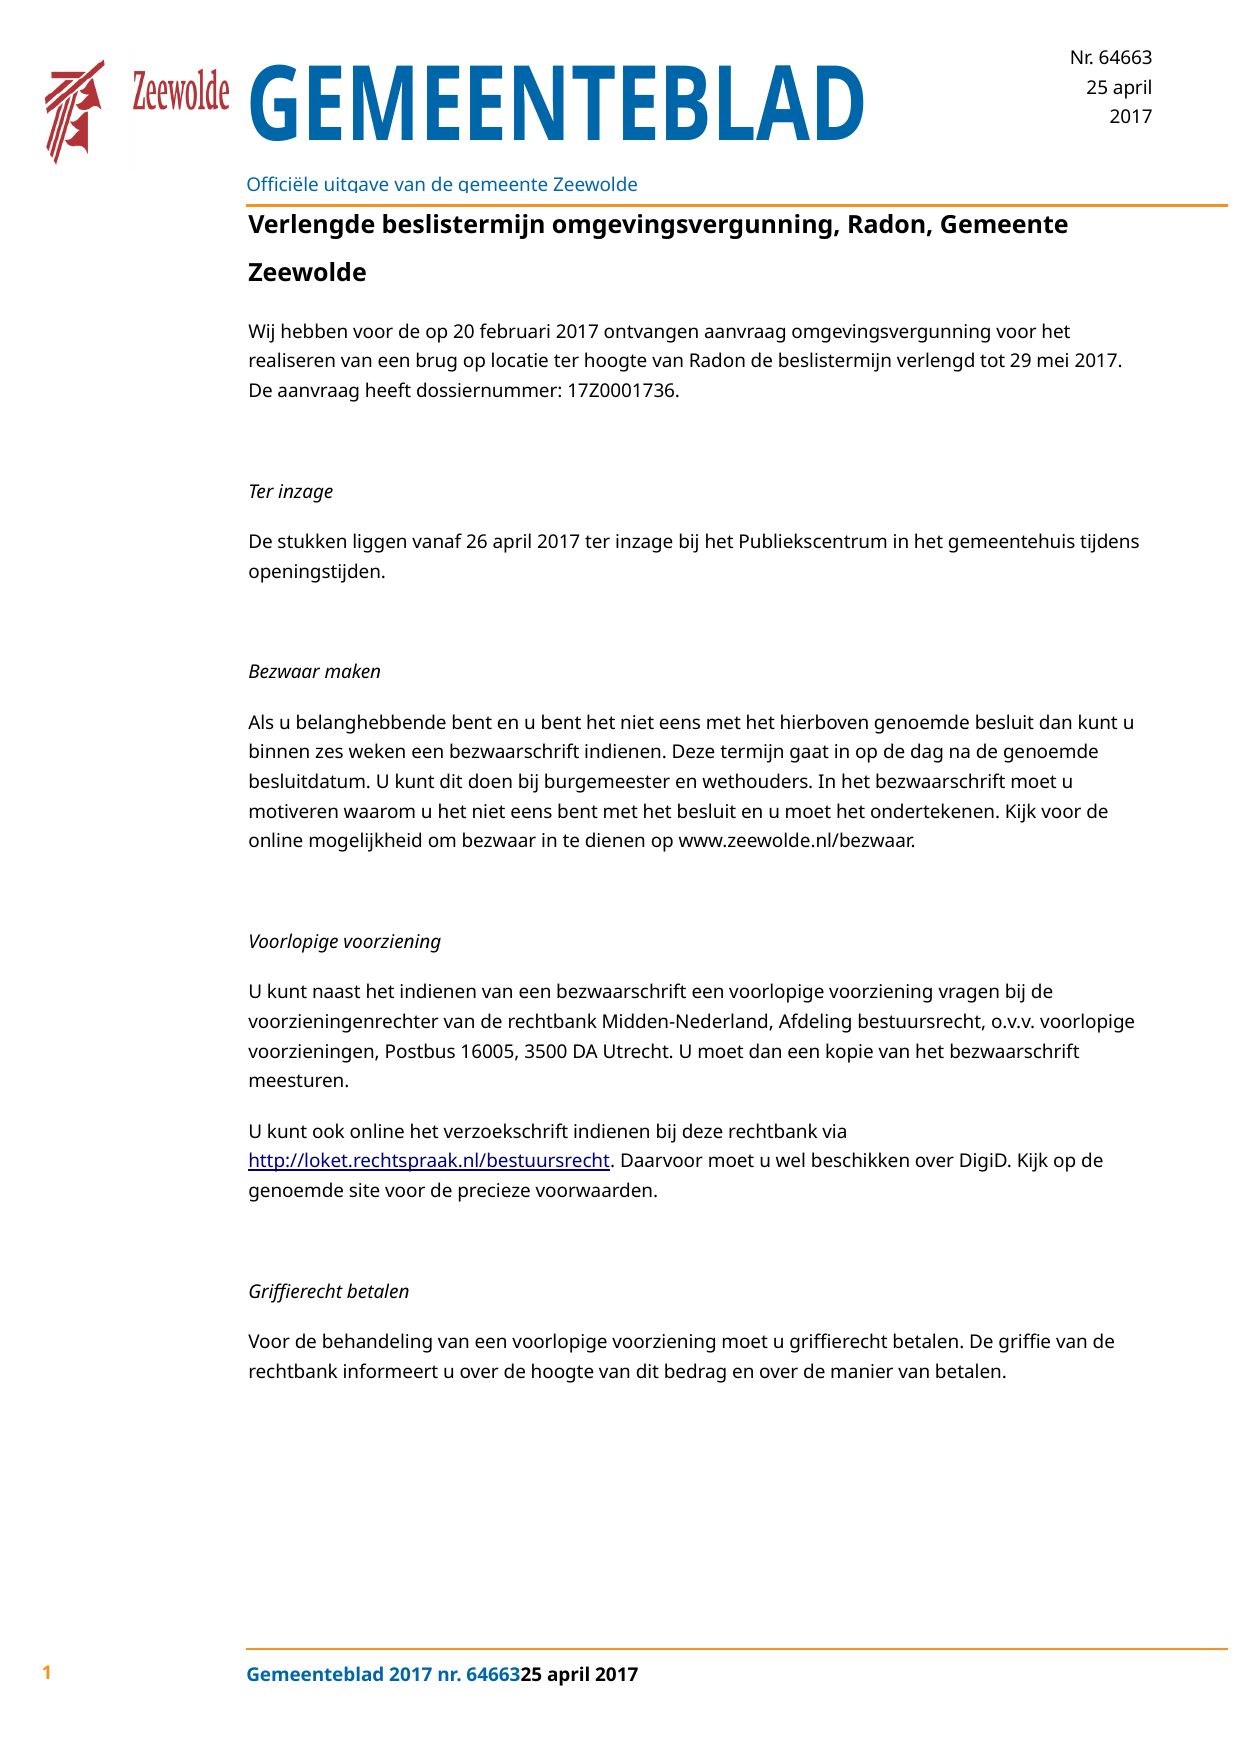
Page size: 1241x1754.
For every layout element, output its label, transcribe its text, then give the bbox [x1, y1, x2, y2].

picture [41, 47, 231, 172]
text U kunt naast het indienen van een bezwaarschrift een voorlopige voorziening vragen bij de voorzieningenrechter van de rechtbank Midden-Nederland, Afdeling bestuursrecht, o.v.v. voorlopige voorzieningen, Postbus 16005, 3500 DA Utrecht. U moet dan een kopie van het bezwaarschrift meesturen. [248, 979, 1152, 1093]
text Ter inzage [248, 478, 1152, 504]
text Voor de behandeling van een voorlopige voorziening moet u griffierecht betalen. De griffie van de rechtbank informeert u over de hoogte van dit bedrag en over de manier van betalen. [248, 1328, 1152, 1384]
text U kunt ook online het verzoekschrift indienen bij deze rechtbank via http://loket.rechtspraak.nl/bestuursrecht. Daarvoor moet u wel beschikken over DigiD. Kijk op de genoemde site voor de precieze voorwaarden. [248, 1118, 1152, 1203]
text Griffierecht betalen [248, 1278, 1152, 1304]
text De stukken liggen vanaf 26 april 2017 ter inzage bij het Publiekscentrum in het gemeentehuis tijdens openingstijden. [248, 528, 1152, 584]
text Wij hebben voor de op 20 februari 2017 ontvangen aanvraag omgevingsvergunning voor het realiseren van een brug op locatie ter hoogte van Radon de beslistermijn verlengd tot 29 mei 2017. De aanvraag heeft dossiernummer: 17Z0001736. [248, 318, 1152, 403]
text Als u belanghebbende bent en u bent het niet eens met het hierboven genoemde besluit dan kunt u binnen zes weken een bezwaarschrift indienen. Deze termijn gaat in op de dag na de genoemde besluitdatum. U kunt dit doen bij burgemeester en wethouders. In het bezwaarschrift moet u motiveren waarom u het niet eens bent met het besluit en u moet het ondertekenen. Kijk voor de online mogelijkheid om bezwaar in te dienen op www.zeewolde.nl/bezwaar. [248, 709, 1152, 853]
text Verlengde beslistermijn omgevingsvergunning, Radon, Gemeente Zeewolde [248, 207, 1152, 288]
text Voorlopige voorziening [248, 928, 1152, 954]
text Bezwaar maken [248, 659, 1152, 684]
